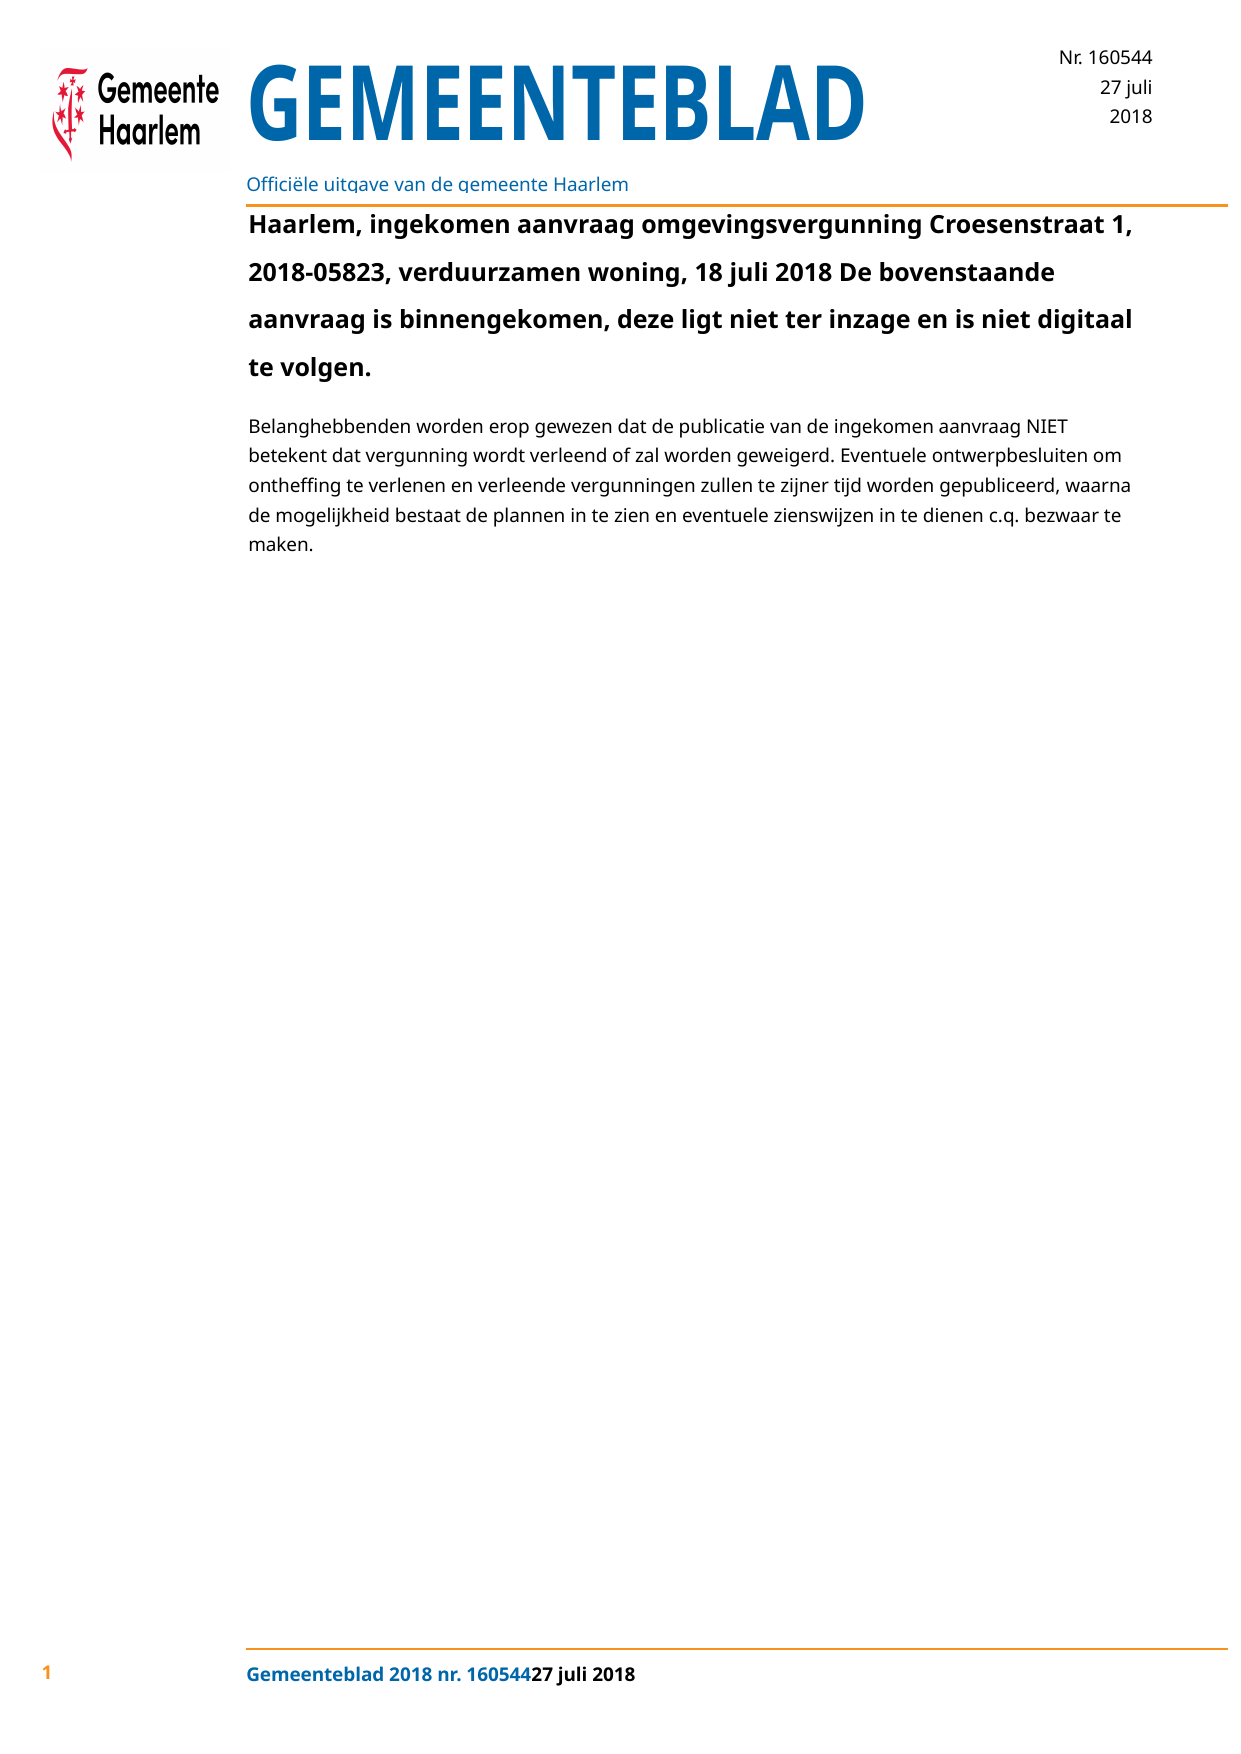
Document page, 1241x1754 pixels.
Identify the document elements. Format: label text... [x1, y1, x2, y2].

text Belanghebbenden worden erop gewezen dat de publicatie van de ingekomen aanvraag NIET betekent dat vergunning wordt verleend of zal worden geweigerd. Eventuele ontwerpbesluiten om ontheffing te verlenen en verleende vergunningen zullen te zijner tijd worden gepubliceerd, waarna de mogelijkheid bestaat de plannen in te zien en eventuele zienswijzen in te dienen c.q. bezwaar te maken. [248, 413, 1152, 557]
picture [41, 47, 231, 172]
text Haarlem, ingekomen aanvraag omgevingsvergunning Croesenstraat 1, 2018-05823, verduurzamen woning, 18 juli 2018 De bovenstaande aanvraag is binnengekomen, deze ligt niet ter inzage en is niet digitaal te volgen. [248, 207, 1152, 384]
